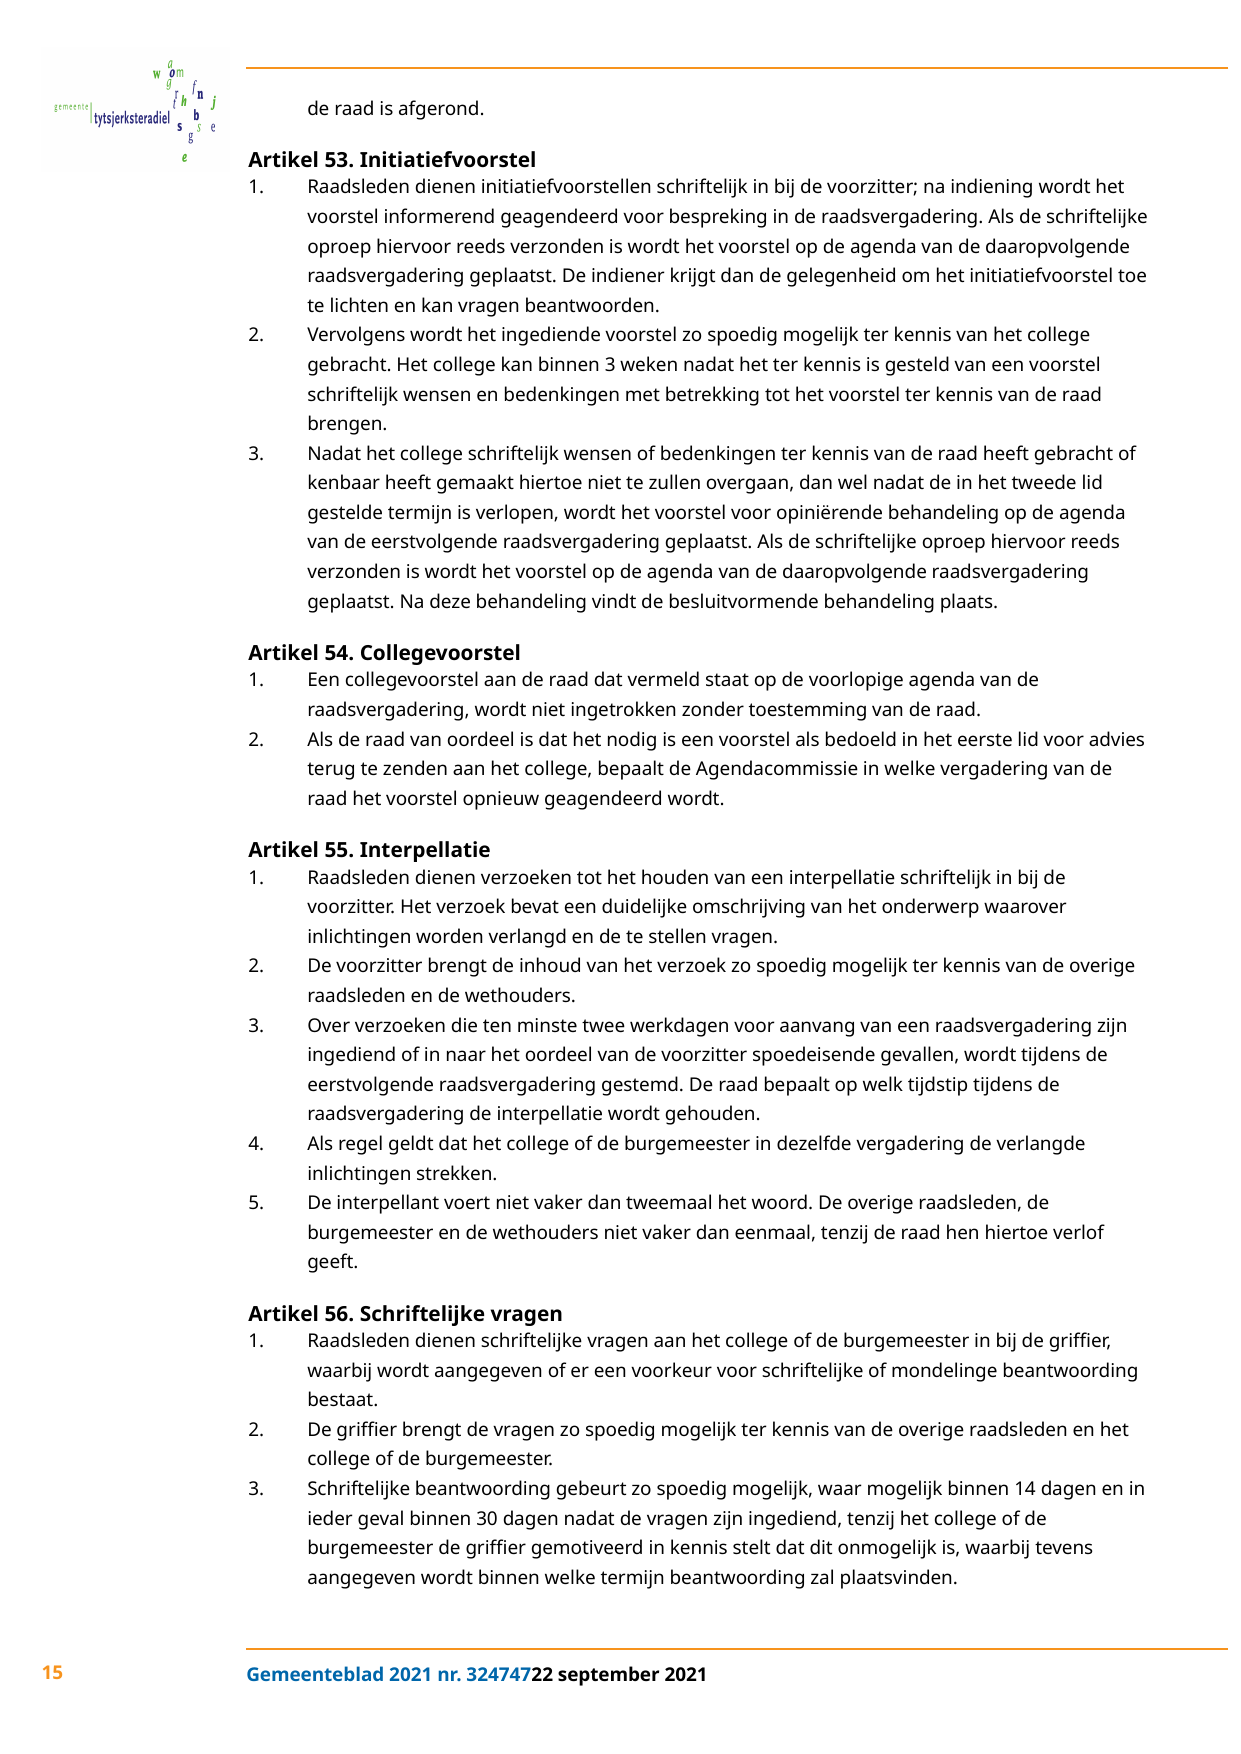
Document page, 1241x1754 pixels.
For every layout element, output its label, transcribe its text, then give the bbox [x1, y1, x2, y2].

list Nadat het college schriftelijk wensen of bedenkingen ter kennis van de raad heeft gebracht of kenbaar heeft gemaakt hiertoe niet te zullen overgaan, dan wel nadat de in het tweede lid gestelde termijn is verlopen, wordt het voorstel voor opiniërende behandeling op de agenda van de eerstvolgende raadsvergadering geplaatst. Als de schriftelijke oproep hiervoor reeds verzonden is wordt het voorstel op de agenda van de daaropvolgende raadsvergadering geplaatst. Na deze behandeling vindt de besluitvormende behandeling plaats. [248, 440, 1152, 613]
list De voorzitter brengt de inhoud van het verzoek zo spoedig mogelijk ter kennis van de overige raadsleden en de wethouders. [248, 953, 1152, 1008]
text Artikel 56. Schriftelijke vragen [248, 1299, 1152, 1327]
text Artikel 53. Initiatiefvoorstel [248, 145, 1152, 174]
text Artikel 54. Collegevoorstel [248, 638, 1152, 667]
list Raadsleden dienen initiatiefvoorstellen schriftelijk in bij de voorzitter; na indiening wordt het voorstel informerend geagendeerd voor bespreking in de raadsvergadering. Als de schriftelijke oproep hiervoor reeds verzonden is wordt het voorstel op de agenda van de daaropvolgende raadsvergadering geplaatst. De indiener krijgt dan de gelegenheid om het initiatiefvoorstel toe te lichten en kan vragen beantwoorden. [248, 174, 1152, 318]
list Schriftelijke beantwoording gebeurt zo spoedig mogelijk, waar mogelijk binnen 14 dagen en in ieder geval binnen 30 dagen nadat de vragen zijn ingediend, tenzij het college of de burgemeester de griffier gemotiveerd in kennis stelt dat dit onmogelijk is, waarbij tevens aangegeven wordt binnen welke termijn beantwoording zal plaatsvinden. [248, 1475, 1152, 1590]
list Als regel geldt dat het college of de burgemeester in dezelfde vergadering de verlangde inlichtingen strekken. [248, 1130, 1152, 1185]
list De interpellant voert niet vaker dan tweemaal het woord. De overige raadsleden, de burgemeester en de wethouders niet vaker dan eenmaal, tenzij de raad hen hiertoe verlof geeft. [248, 1189, 1152, 1274]
list Vervolgens wordt het ingediende voorstel zo spoedig mogelijk ter kennis van het college gebracht. Het college kan binnen 3 weken nadat het ter kennis is gesteld van een voorstel schriftelijk wensen en bedenkingen met betrekking tot het voorstel ter kennis van de raad brengen. [248, 322, 1152, 436]
list Als de raad van oordeel is dat het nodig is een voorstel als bedoeld in het eerste lid voor advies terug te zenden aan het college, bepaalt de Agendacommissie in welke vergadering van de raad het voorstel opnieuw geagendeerd wordt. [248, 726, 1152, 811]
list Een collegevoorstel aan de raad dat vermeld staat op de voorlopige agenda van de raadsvergadering, wordt niet ingetrokken zonder toestemming van de raad. [248, 667, 1152, 722]
picture [41, 47, 231, 172]
list Over verzoeken die ten minste twee werkdagen voor aanvang van een raadsvergadering zijn ingediend of in naar het oordeel van de voorzitter spoedeisende gevallen, wordt tijdens de eerstvolgende raadsvergadering gestemd. De raad bepaalt op welk tijdstip tijdens de raadsvergadering de interpellatie wordt gehouden. [248, 1012, 1152, 1126]
list Raadsleden dienen schriftelijke vragen aan het college of de burgemeester in bij de griffier, waarbij wordt aangegeven of er een voorkeur voor schriftelijke of mondelinge beantwoording bestaat. [248, 1327, 1152, 1412]
list De griffier brengt de vragen zo spoedig mogelijk ter kennis van de overige raadsleden en het college of de burgemeester. [248, 1416, 1152, 1471]
list de raad is afgerond. [248, 95, 1152, 121]
list Raadsleden dienen verzoeken tot het houden van een interpellatie schriftelijk in bij de voorzitter. Het verzoek bevat een duidelijke omschrijving van het onderwerp waarover inlichtingen worden verlangd en de te stellen vragen. [248, 864, 1152, 949]
text Artikel 55. Interpellatie [248, 835, 1152, 864]
